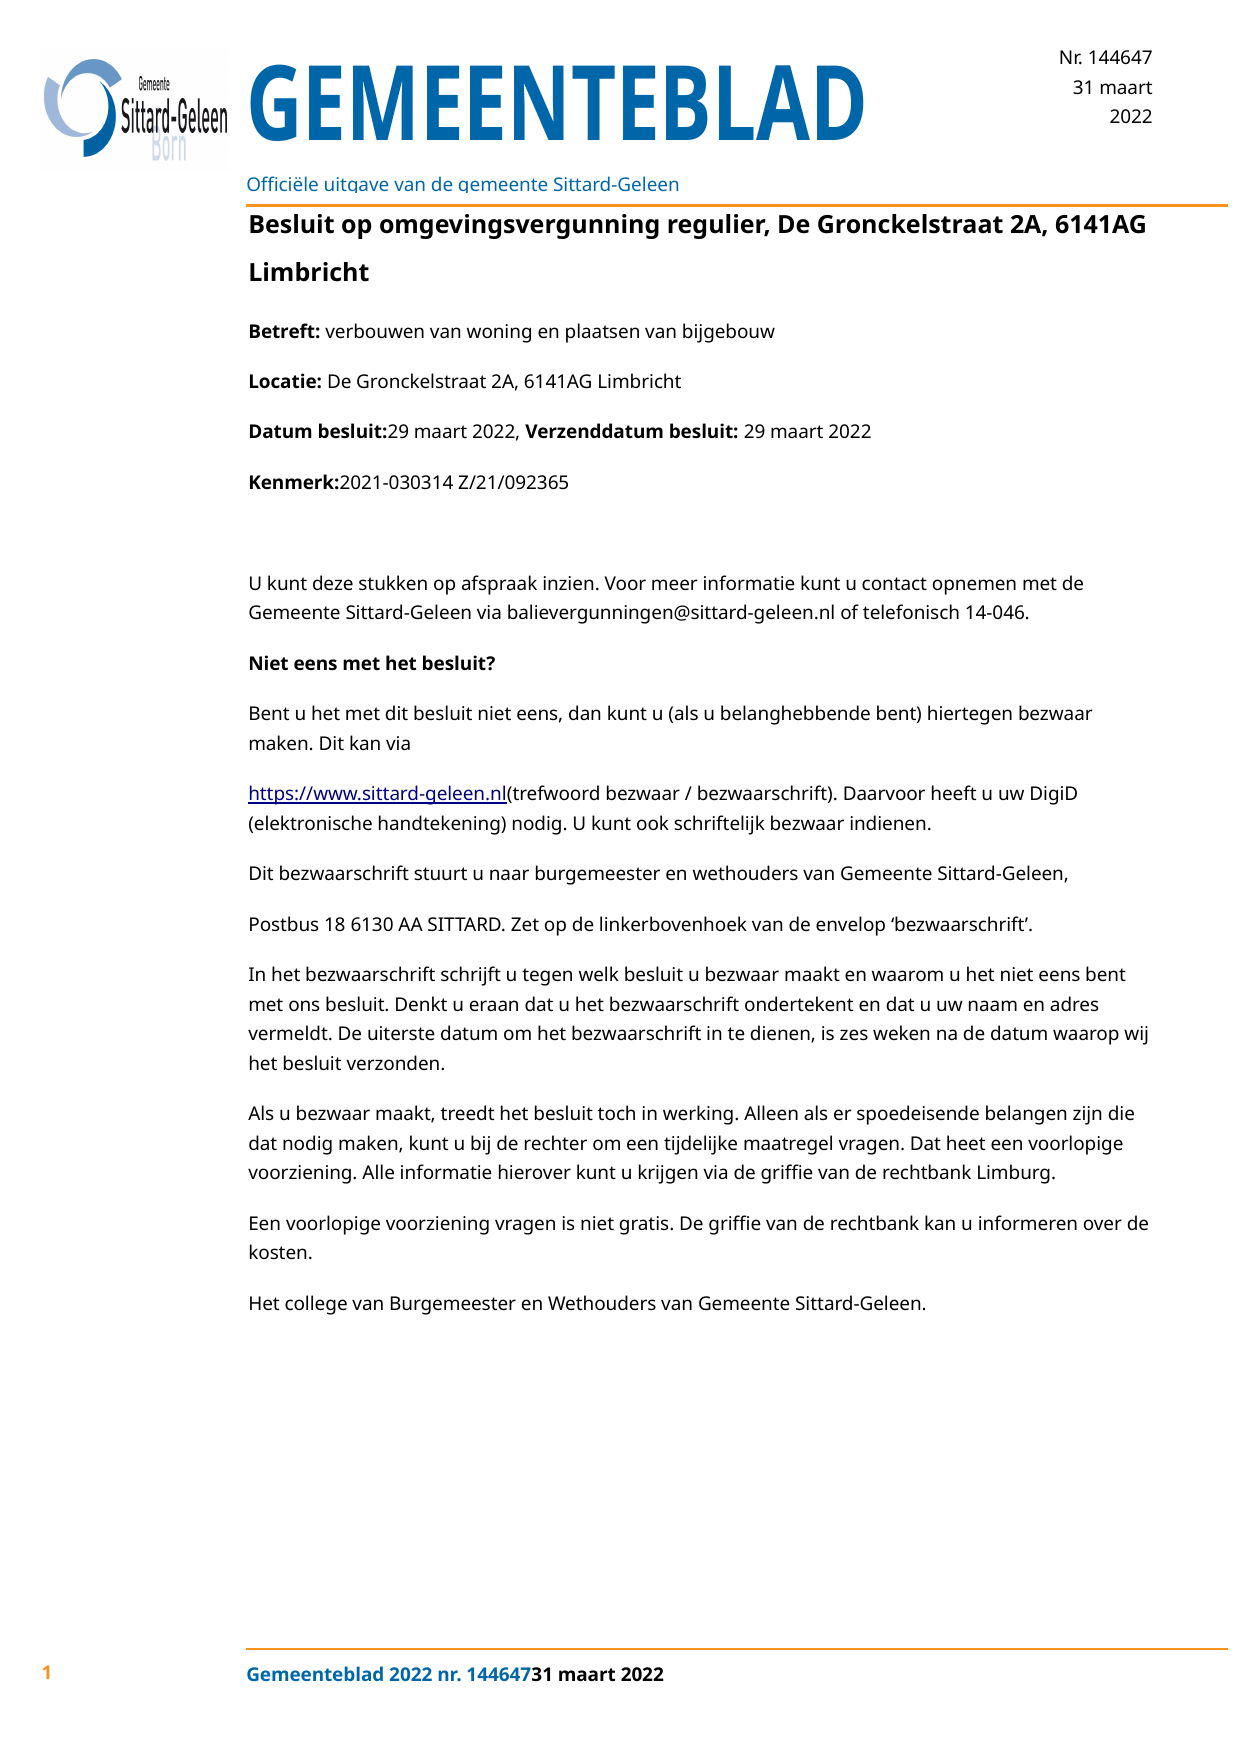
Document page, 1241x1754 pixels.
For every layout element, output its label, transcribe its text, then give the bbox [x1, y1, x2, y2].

text Kenmerk:2021-030314 Z/21/092365 [248, 469, 1152, 495]
text Locatie: De Gronckelstraat 2A, 6141AG Limbricht [248, 368, 1152, 394]
text Postbus 18 6130 AA SITTARD. Zet op de linkerbovenhoek van de envelop ‘bezwaarschrift’. [248, 911, 1152, 937]
text Dit bezwaarschrift stuurt u naar burgemeester en wethouders van Gemeente Sittard-Geleen, [248, 860, 1152, 886]
text Het college van Burgemeester en Wethouders van Gemeente Sittard-Geleen. [248, 1290, 1152, 1316]
text https://www.sittard-geleen.nl(trefwoord bezwaar / bezwaarschrift). Daarvoor heeft u uw DigiD (elektronische handtekening) nodig. U kunt ook schriftelijk bezwaar indienen. [248, 780, 1152, 836]
text In het bezwaarschrift schrijft u tegen welk besluit u bezwaar maakt en waarom u het niet eens bent met ons besluit. Denkt u eraan dat u het bezwaarschrift ondertekent en dat u uw naam en adres vermeldt. De uiterste datum om het bezwaarschrift in te dienen, is zes weken na de datum waarop wij het besluit verzonden. [248, 961, 1152, 1076]
text Besluit op omgevingsvergunning regulier, De Gronckelstraat 2A, 6141AG Limbricht [248, 207, 1152, 288]
text U kunt deze stukken op afspraak inzien. Voor meer informatie kunt u contact opnemen met de Gemeente Sittard-Geleen via balievergunningen@sittard-geleen.nl of telefonisch 14-046. [248, 570, 1152, 625]
text Betreft: verbouwen van woning en plaatsen van bijgebouw [248, 318, 1152, 344]
text Een voorlopige voorziening vragen is niet gratis. De griffie van de rechtbank kan u informeren over de kosten. [248, 1210, 1152, 1265]
text Datum besluit:29 maart 2022, Verzenddatum besluit: 29 maart 2022 [248, 419, 1152, 444]
text Bent u het met dit besluit niet eens, dan kunt u (als u belanghebbende bent) hiertegen bezwaar maken. Dit kan via [248, 700, 1152, 756]
text Als u bezwaar maakt, treedt het besluit toch in werking. Alleen als er spoedeisende belangen zijn die dat nodig maken, kunt u bij de rechter om een tijdelijke maatregel vragen. Dat heet een voorlopige voorziening. Alle informatie hierover kunt u krijgen via de griffie van de rechtbank Limburg. [248, 1100, 1152, 1185]
text Niet eens met het besluit? [248, 650, 1152, 676]
picture [41, 47, 231, 172]
